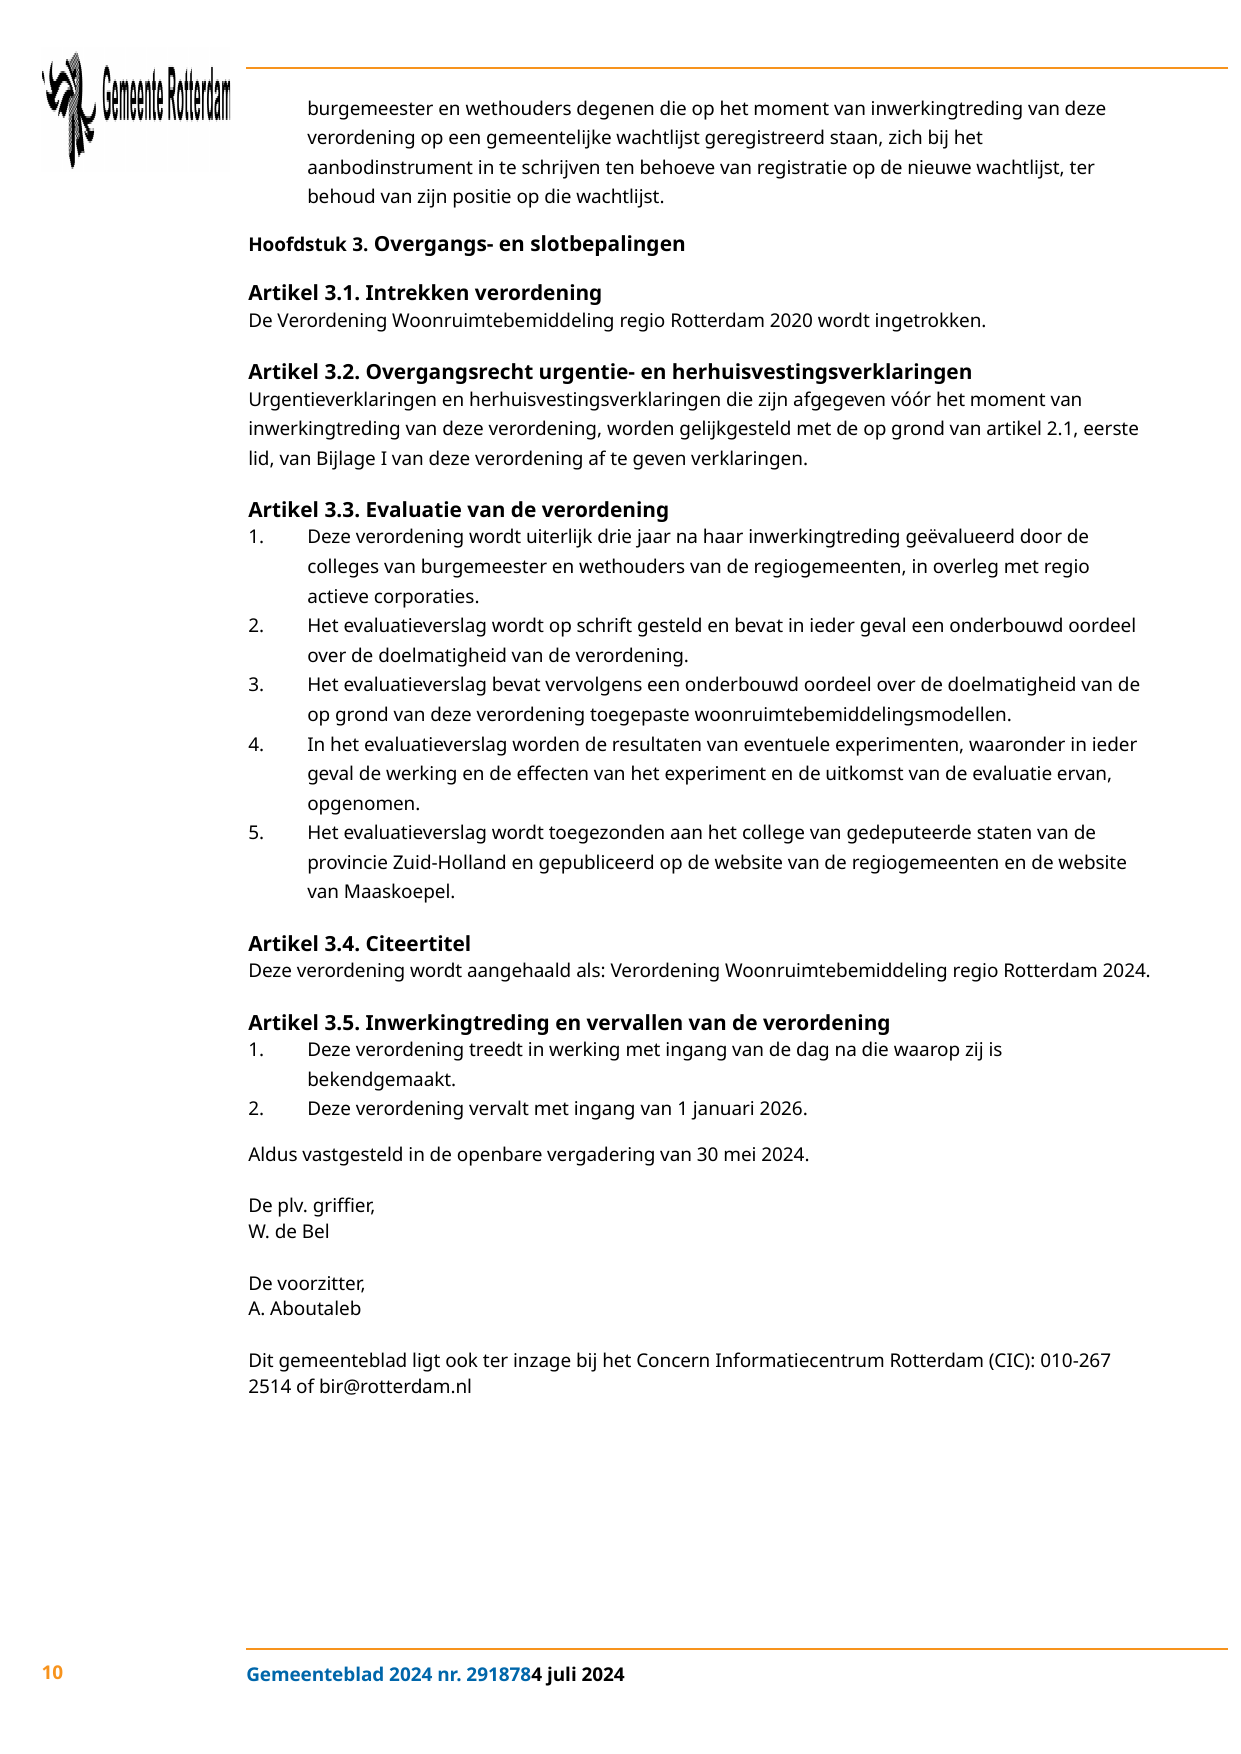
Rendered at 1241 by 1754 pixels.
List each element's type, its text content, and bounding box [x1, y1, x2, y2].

list burgemeester en wethouders degenen die op het moment van inwerkingtreding van deze verordening op een gemeentelijke wachtlijst geregistreerd staan, zich bij het aanbodinstrument in te schrijven ten behoeve van registratie op de nieuwe wachtlijst, ter behoud van zijn positie op die wachtlijst. [248, 95, 1152, 209]
text A. Aboutaleb [248, 1296, 1152, 1321]
text Artikel 3.4. Citeertitel [248, 929, 1152, 958]
list Deze verordening treedt in werking met ingang van de dag na die waarop zij is bekendgemaakt. [248, 1036, 1152, 1092]
text Urgentieverklaringen en herhuisvestingsverklaringen die zijn afgegeven vóór het moment van inwerkingtreding van deze verordening, worden gelijkgesteld met de op grond van artikel 2.1, eerste lid, van Bijlage I van deze verordening af te geven verklaringen. [248, 386, 1152, 471]
text De voorzitter, [248, 1270, 1152, 1296]
picture [41, 47, 231, 172]
list Het evaluatieverslag wordt toegezonden aan het college van gedeputeerde staten van de provincie Zuid-Holland en gepubliceerd op de website van de regiogemeenten en de website van Maaskoepel. [248, 819, 1152, 904]
text Artikel 3.5. Inwerkingtreding en vervallen van de verordening [248, 1008, 1152, 1036]
text Artikel 3.2. Overgangsrecht urgentie- en herhuisvestingsverklaringen [248, 357, 1152, 386]
text W. de Bel [248, 1218, 1152, 1244]
text Deze verordening wordt aangehaald als: Verordening Woonruimtebemiddeling regio Rotterdam 2024. [248, 958, 1152, 983]
text De Verordening Woonruimtebemiddeling regio Rotterdam 2020 wordt ingetrokken. [248, 307, 1152, 333]
list Deze verordening vervalt met ingang van 1 januari 2026. [248, 1096, 1152, 1121]
text Dit gemeenteblad ligt ook ter inzage bij het Concern Informatiecentrum Rotterdam (CIC): 010-267 2514 of bir@rotterdam.nl [248, 1347, 1152, 1398]
text Hoofdstuk 3. Overgangs- en slotbepalingen [248, 229, 1152, 258]
text Artikel 3.1. Intrekken verordening [248, 278, 1152, 307]
list Het evaluatieverslag bevat vervolgens een onderbouwd oordeel over de doelmatigheid van de op grond van deze verordening toegepaste woonruimtebemiddelingsmodellen. [248, 672, 1152, 727]
text Artikel 3.3. Evaluatie van de verordening [248, 495, 1152, 524]
text De plv. griffier, [248, 1193, 1152, 1218]
text Aldus vastgesteld in de openbare vergadering van 30 mei 2024. [248, 1141, 1152, 1167]
list Het evaluatieverslag wordt op schrift gesteld en bevat in ieder geval een onderbouwd oordeel over de doelmatigheid van de verordening. [248, 612, 1152, 668]
list In het evaluatieverslag worden de resultaten van eventuele experimenten, waaronder in ieder geval de werking en de effecten van het experiment en de uitkomst van de evaluatie ervan, opgenomen. [248, 731, 1152, 816]
list Deze verordening wordt uiterlijk drie jaar na haar inwerkingtreding geëvalueerd door de colleges van burgemeester en wethouders van de regiogemeenten, in overleg met regio actieve corporaties. [248, 524, 1152, 609]
